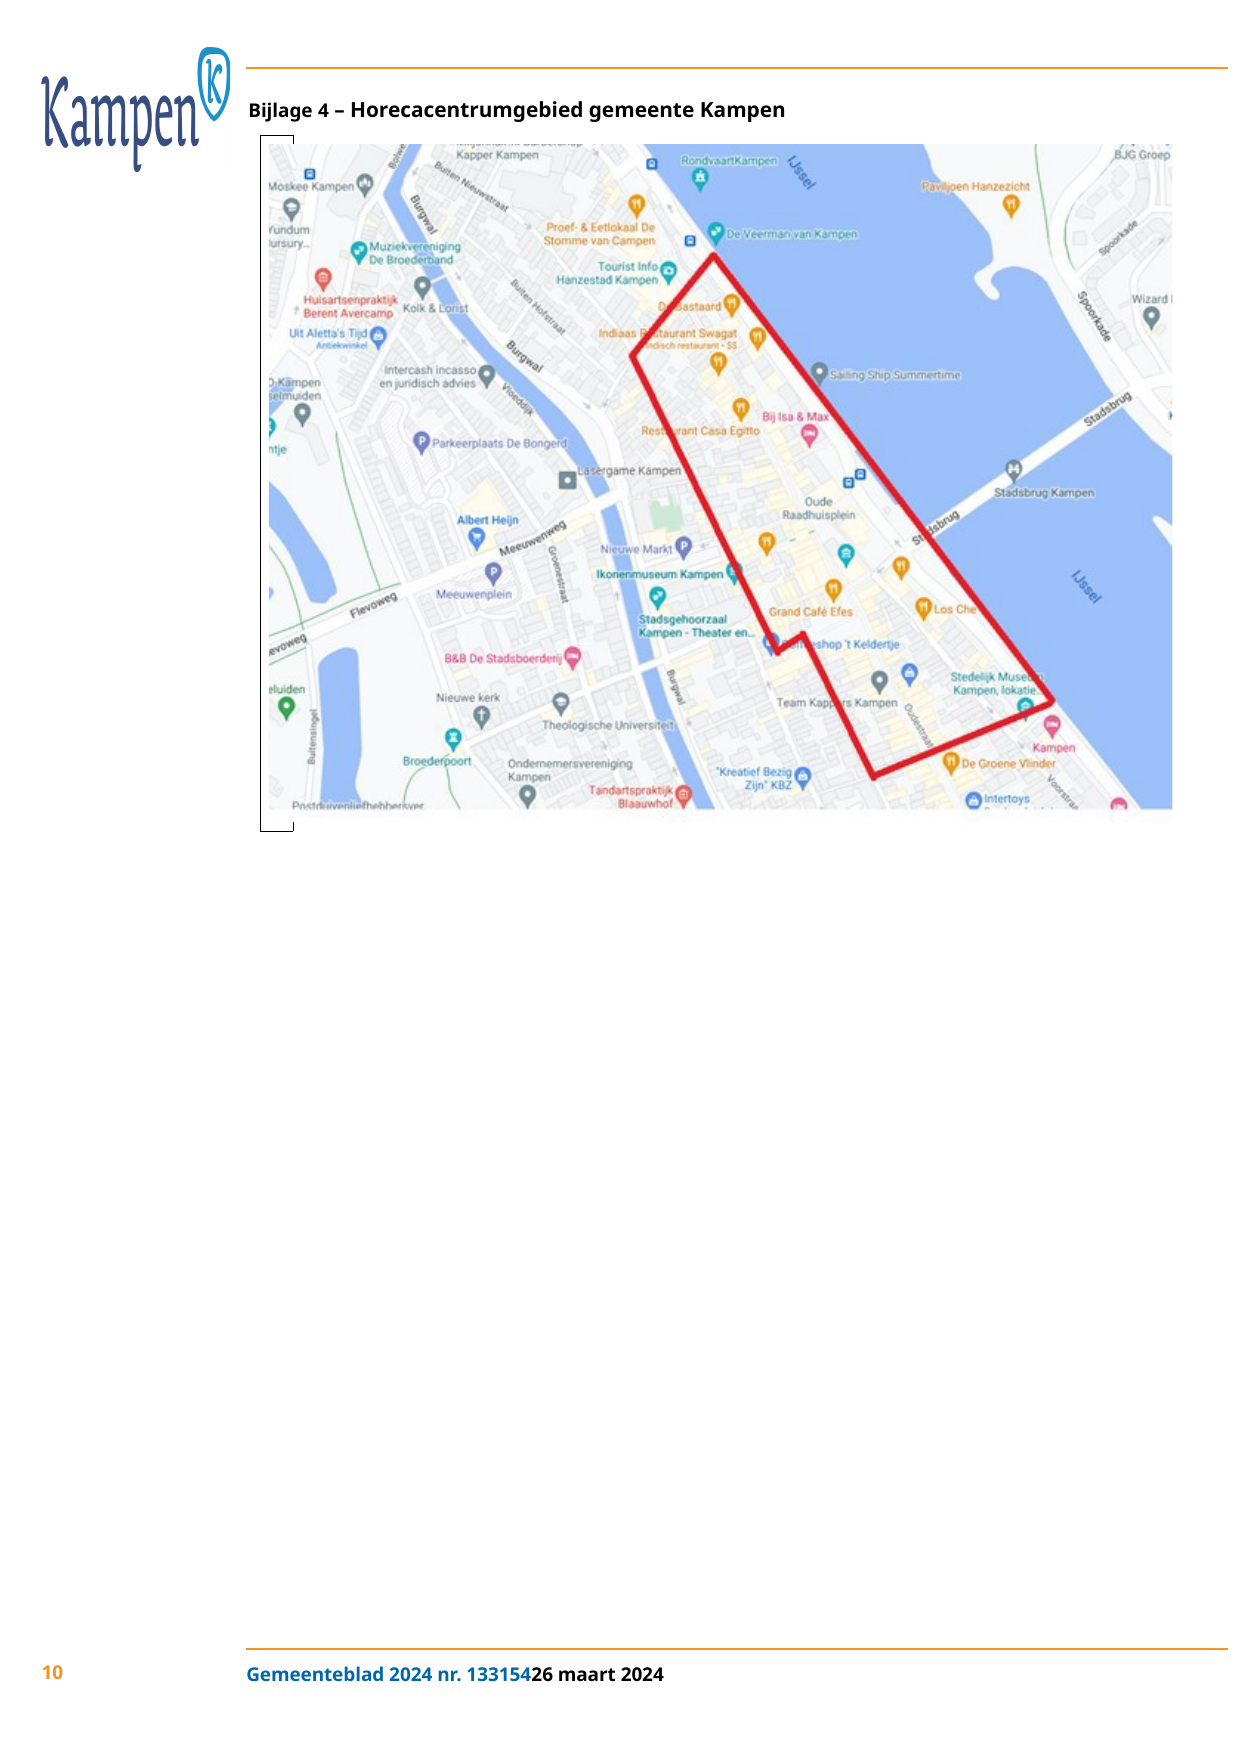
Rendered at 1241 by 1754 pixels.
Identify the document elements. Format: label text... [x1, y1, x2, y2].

picture [268, 144, 1173, 822]
picture [41, 47, 231, 172]
text Bijlage 4 – Horecacentrumgebied gemeente Kampen [248, 95, 1152, 123]
